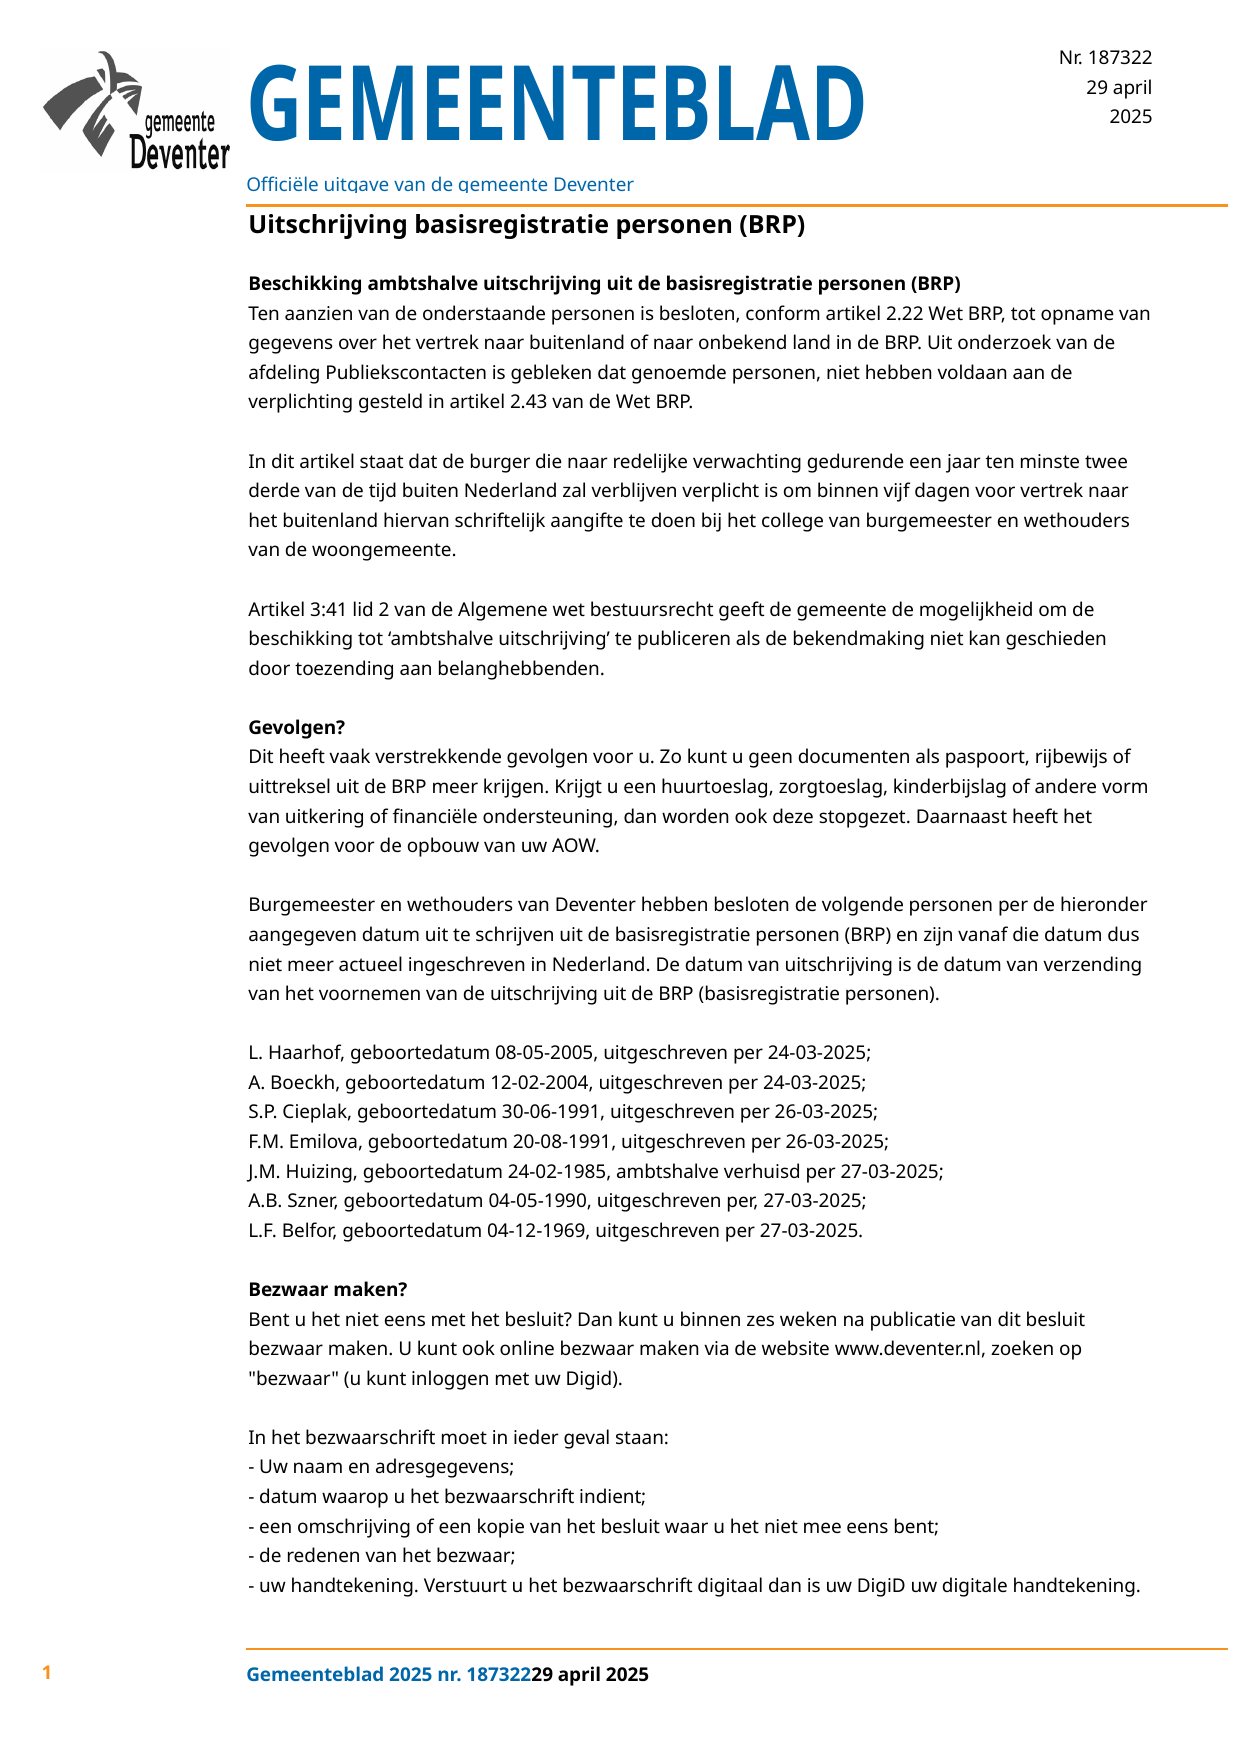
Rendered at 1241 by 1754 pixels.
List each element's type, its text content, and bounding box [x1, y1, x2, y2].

text Bezwaar maken? [248, 1276, 1152, 1302]
text - Uw naam en adresgegevens; [248, 1454, 1152, 1479]
text - een omschrijving of een kopie van het besluit waar u het niet mee eens bent; [248, 1513, 1152, 1538]
text Beschikking ambtshalve uitschrijving uit de basisregistratie personen (BRP) [248, 270, 1152, 296]
text In het bezwaarschrift moet in ieder geval staan: [248, 1424, 1152, 1450]
text Gevolgen? [248, 714, 1152, 740]
text - datum waarop u het bezwaarschrift indient; [248, 1483, 1152, 1509]
text S.P. Cieplak, geboortedatum 30-06-1991, uitgeschreven per 26-03-2025; [248, 1099, 1152, 1124]
text Dit heeft vaak verstrekkende gevolgen voor u. Zo kunt u geen documenten als paspoort, rijbewijs of uittreksel uit de BRP meer krijgen. Krijgt u een huurtoeslag, zorgtoeslag, kinderbijslag of andere vorm van uitkering of financiële ondersteuning, dan worden ook deze stopgezet. Daarnaast heeft het gevolgen voor de opbouw van uw AOW. [248, 744, 1152, 858]
text J.M. Huizing, geboortedatum 24-02-1985, ambtshalve verhuisd per 27-03-2025; [248, 1158, 1152, 1183]
text Bent u het niet eens met het besluit? Dan kunt u binnen zes weken na publicatie van dit besluit bezwaar maken. U kunt ook online bezwaar maken via de website www.deventer.nl, zoeken op "bezwaar" (u kunt inloggen met uw Digid). [248, 1306, 1152, 1391]
text - uw handtekening. Verstuurt u het bezwaarschrift digitaal dan is uw DigiD uw digitale handtekening. [248, 1572, 1152, 1598]
text L.F. Belfor, geboortedatum 04-12-1969, uitgeschreven per 27-03-2025. [248, 1217, 1152, 1243]
text Uitschrijving basisregistratie personen (BRP) [248, 207, 1152, 241]
text A. Boeckh, geboortedatum 12-02-2004, uitgeschreven per 24-03-2025; [248, 1069, 1152, 1095]
text Artikel 3:41 lid 2 van de Algemene wet bestuursrecht geeft de gemeente de mogelijkheid om de beschikking tot ‘ambtshalve uitschrijving’ te publiceren als de bekendmaking niet kan geschieden door toezending aan belanghebbenden. [248, 596, 1152, 681]
text - de redenen van het bezwaar; [248, 1542, 1152, 1568]
text Ten aanzien van de onderstaande personen is besloten, conform artikel 2.22 Wet BRP, tot opname van gegevens over het vertrek naar buitenland of naar onbekend land in de BRP. Uit onderzoek van de afdeling Publiekscontacten is gebleken dat genoemde personen, niet hebben voldaan aan de verplichting gesteld in artikel 2.43 van de Wet BRP. [248, 300, 1152, 414]
text F.M. Emilova, geboortedatum 20-08-1991, uitgeschreven per 26-03-2025; [248, 1128, 1152, 1154]
text Burgemeester en wethouders van Deventer hebben besloten de volgende personen per de hieronder aangegeven datum uit te schrijven uit de basisregistratie personen (BRP) en zijn vanaf die datum dus niet meer actueel ingeschreven in Nederland. De datum van uitschrijving is de datum van verzending van het voornemen van de uitschrijving uit de BRP (basisregistratie personen). [248, 892, 1152, 1006]
picture [41, 47, 231, 172]
text A.B. Szner, geboortedatum 04-05-1990, uitgeschreven per, 27-03-2025; [248, 1187, 1152, 1213]
text L. Haarhof, geboortedatum 08-05-2005, uitgeschreven per 24-03-2025; [248, 1039, 1152, 1065]
text In dit artikel staat dat de burger die naar redelijke verwachting gedurende een jaar ten minste twee derde van de tijd buiten Nederland zal verblijven verplicht is om binnen vijf dagen voor vertrek naar het buitenland hiervan schriftelijk aangifte te doen bij het college van burgemeester en wethouders van de woongemeente. [248, 448, 1152, 562]
